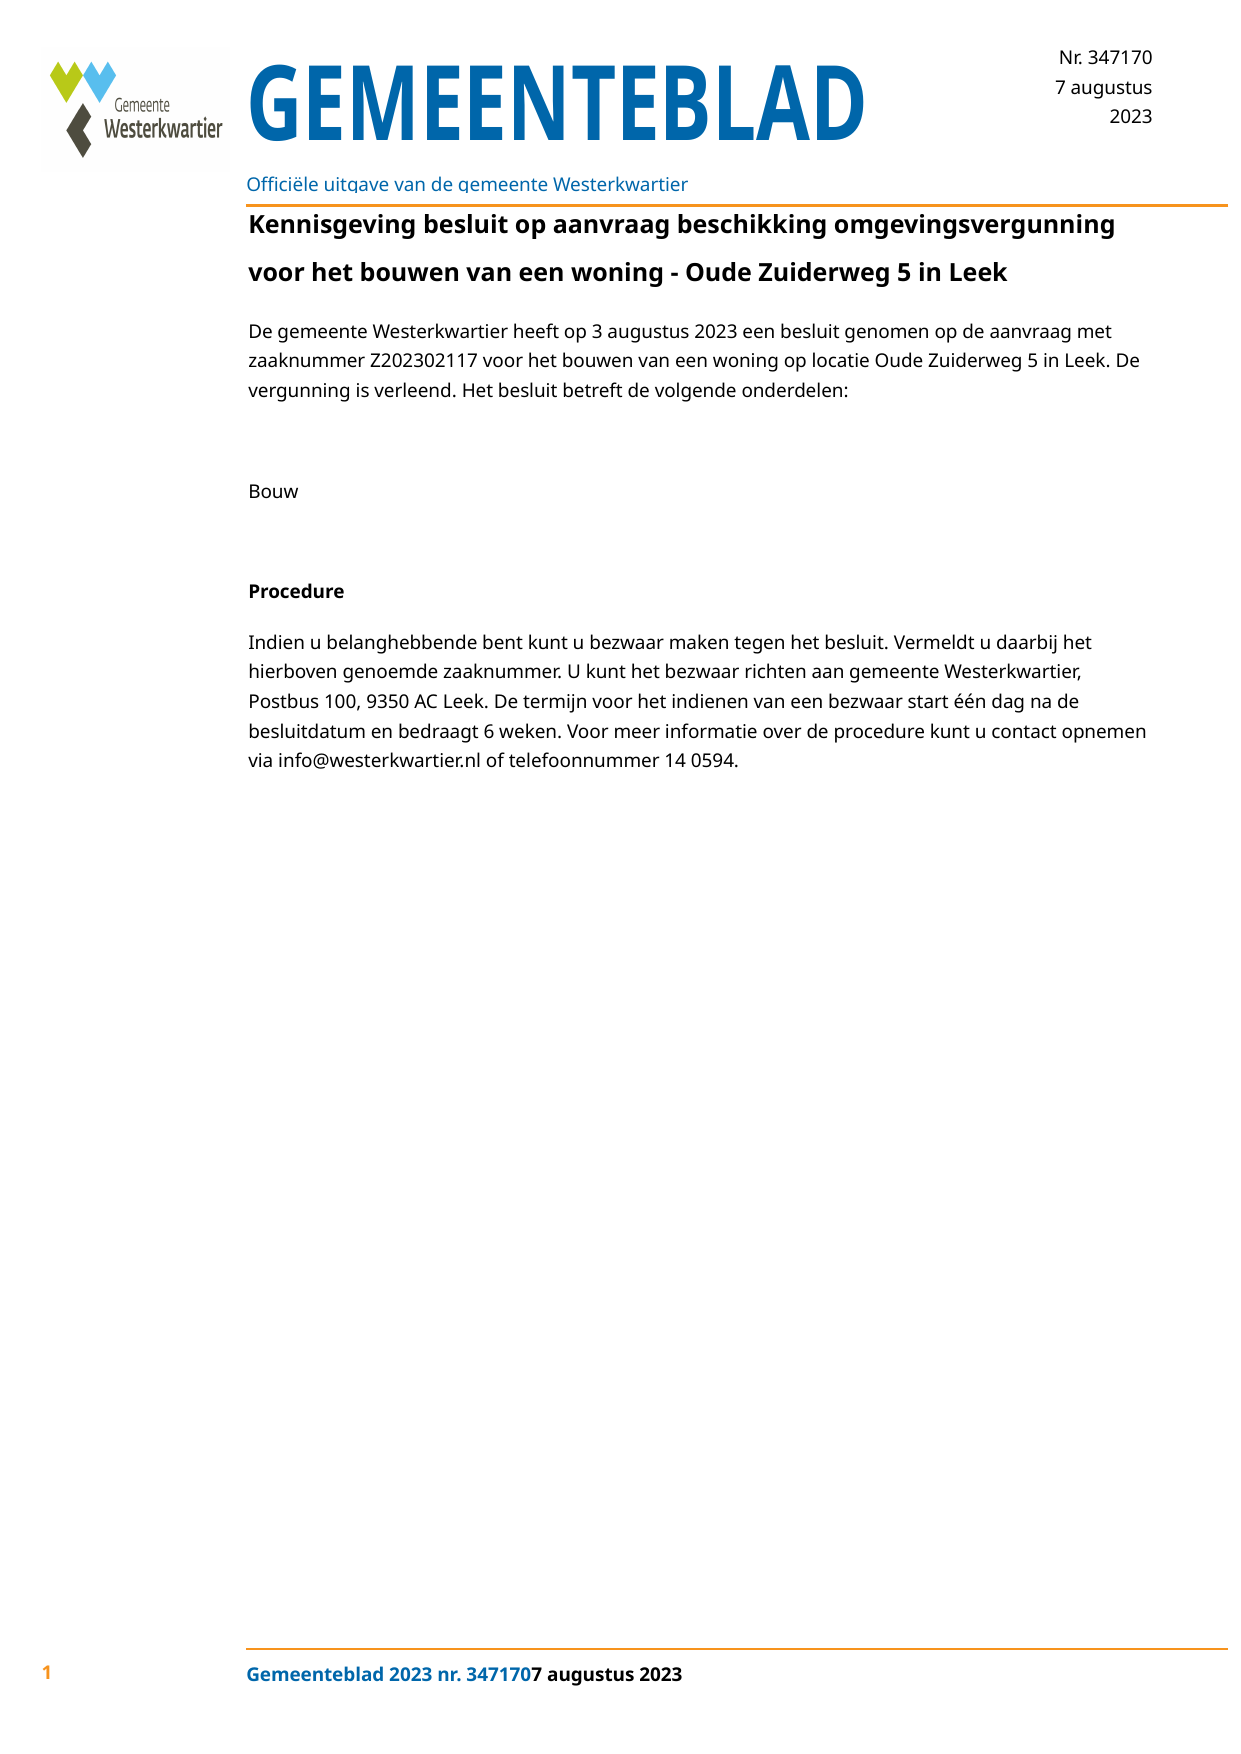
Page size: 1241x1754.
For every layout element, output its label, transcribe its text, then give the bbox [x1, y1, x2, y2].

text De gemeente Westerkwartier heeft op 3 augustus 2023 een besluit genomen op de aanvraag met zaaknummer Z202302117 voor het bouwen van een woning op locatie Oude Zuiderweg 5 in Leek. De vergunning is verleend. Het besluit betreft de volgende onderdelen: [248, 318, 1152, 403]
text Bouw [248, 478, 1152, 504]
text Indien u belanghebbende bent kunt u bezwaar maken tegen het besluit. Vermeldt u daarbij het hierboven genoemde zaaknummer. U kunt het bezwaar richten aan gemeente Westerkwartier, Postbus 100, 9350 AC Leek. De termijn voor het indienen van een bezwaar start één dag na de besluitdatum en bedraagt 6 weken. Voor meer informatie over de procedure kunt u contact opnemen via info@westerkwartier.nl of telefoonnummer 14 0594. [248, 629, 1152, 773]
text Procedure [248, 579, 1152, 604]
text Kennisgeving besluit op aanvraag beschikking omgevingsvergunning voor het bouwen van een woning - Oude Zuiderweg 5 in Leek [248, 207, 1152, 288]
picture [41, 47, 231, 172]
